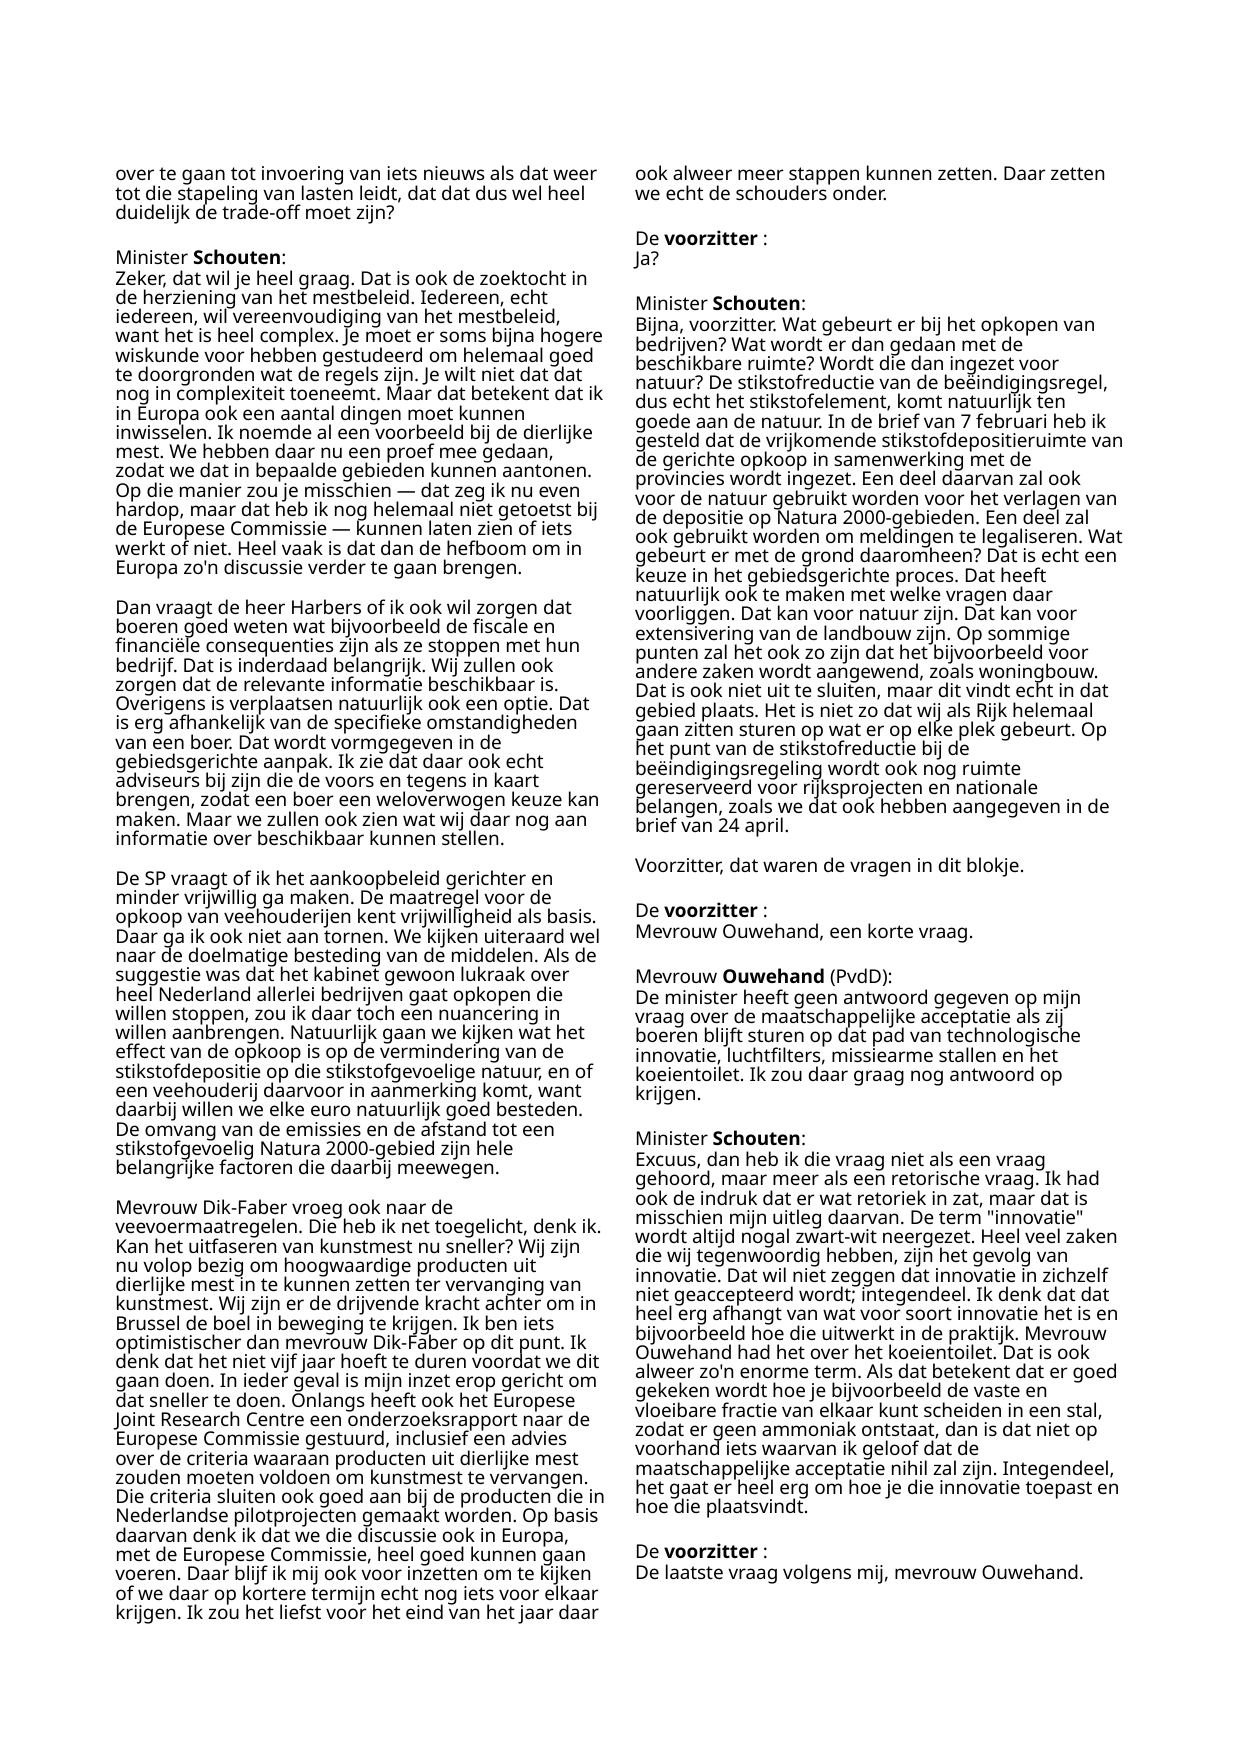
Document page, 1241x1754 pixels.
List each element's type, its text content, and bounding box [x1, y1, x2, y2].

text Mevrouw Ouwehand, een korte vraag. [635, 923, 1125, 942]
text Zeker, dat wil je heel graag. Dat is ook de zoektocht in de herziening van het mestbeleid. Iedereen, echt iedereen, wil vereenvoudiging van het mestbeleid, want het is heel complex. Je moet er soms bijna hogere wiskunde voor hebben gestudeerd om helemaal goed te doorgronden wat de regels zijn. Je wilt niet dat dat nog in complexiteit toeneemt. Maar dat betekent dat ik in Europa ook een aantal dingen moet kunnen inwisselen. Ik noemde al een voorbeeld bij de dierlijke mest. We hebben daar nu een proef mee gedaan, zodat we dat in bepaalde gebieden kunnen aantonen. Op die manier zou je misschien — dat zeg ik nu even hardop, maar dat heb ik nog helemaal niet getoetst bij de Europese Commissie — kunnen laten zien of iets werkt of niet. Heel vaak is dat dan de hefboom om in Europa zo'n discussie verder te gaan brengen. [115, 270, 605, 578]
text Mevrouw Ouwehand (PvdD): [635, 963, 1125, 989]
text De voorzitter : [635, 897, 1125, 923]
text De voorzitter : [635, 1538, 1125, 1564]
text Minister Schouten: [115, 244, 605, 270]
text Voorzitter, dat waren de vragen in dit blokje. [635, 857, 1125, 877]
text De laatste vraag volgens mij, mevrouw Ouwehand. [635, 1564, 1125, 1583]
text Ja? [635, 250, 1125, 270]
text De voorzitter : [635, 225, 1125, 250]
text Dan vraagt de heer Harbers of ik ook wil zorgen dat boeren goed weten wat bijvoorbeeld de fiscale en financiële consequenties zijn als ze stoppen met hun bedrijf. Dat is inderdaad belangrijk. Wij zullen ook zorgen dat de relevante informatie beschikbaar is. Overigens is verplaatsen natuurlijk ook een optie. Dat is erg afhankelijk van de specifieke omstandigheden van een boer. Dat wordt vormgegeven in de gebiedsgerichte aanpak. Ik zie dat daar ook echt adviseurs bij zijn die de voors en tegens in kaart brengen, zodat een boer een weloverwogen keuze kan maken. Maar we zullen ook zien wat wij daar nog aan informatie over beschikbaar kunnen stellen. [115, 599, 605, 849]
text De minister heeft geen antwoord gegeven op mijn vraag over de maatschappelijke acceptatie als zij boeren blijft sturen op dat pad van technologische innovatie, luchtfilters, missiearme stallen en het koeientoilet. Ik zou daar graag nog antwoord op krijgen. [635, 989, 1125, 1104]
text Mevrouw Dik-Faber vroeg ook naar de veevoermaatregelen. Die heb ik net toegelicht, denk ik. Kan het uitfaseren van kunstmest nu sneller? Wij zijn nu volop bezig om hoogwaardige producten uit dierlijke mest in te kunnen zetten ter vervanging van kunstmest. Wij zijn er de drijvende kracht achter om in Brussel de boel in beweging te krijgen. Ik ben iets optimistischer dan mevrouw Dik-Faber op dit punt. Ik denk dat het niet vijf jaar hoeft te duren voordat we dit gaan doen. In ieder geval is mijn inzet erop gericht om dat sneller te doen. Onlangs heeft ook het Europese Joint Research Centre een onderzoeksrapport naar de Europese Commissie gestuurd, inclusief een advies over de criteria waaraan producten uit dierlijke mest zouden moeten voldoen om kunstmest te vervangen. Die criteria sluiten ook goed aan bij de producten die in Nederlandse pilotprojecten gemaakt worden. Op basis daarvan denk ik dat we die discussie ook in Europa, met de Europese Commissie, heel goed kunnen gaan voeren. Daar blijf ik mij ook voor inzetten om te kijken of we daar op kortere termijn echt nog iets voor elkaar krijgen. Ik zou het liefst voor het eind van het jaar daar [115, 1199, 605, 1623]
text Bijna, voorzitter. Wat gebeurt er bij het opkopen van bedrijven? Wat wordt er dan gedaan met de beschikbare ruimte? Wordt die dan ingezet voor natuur? De stikstofreductie van de beëindigingsregel, dus echt het stikstofelement, komt natuurlijk ten goede aan de natuur. In de brief van 7 februari heb ik gesteld dat de vrijkomende stikstofdepositieruimte van de gerichte opkoop in samenwerking met de provincies wordt ingezet. Een deel daarvan zal ook voor de natuur gebruikt worden voor het verlagen van de depositie op Natura 2000-gebieden. Een deel zal ook gebruikt worden om meldingen te legaliseren. Wat gebeurt er met de grond daaromheen? Dat is echt een keuze in het gebiedsgerichte proces. Dat heeft natuurlijk ook te maken met welke vragen daar voorliggen. Dat kan voor natuur zijn. Dat kan voor extensivering van de landbouw zijn. Op sommige punten zal het ook zo zijn dat het bijvoorbeeld voor andere zaken wordt aangewend, zoals woningbouw. Dat is ook niet uit te sluiten, maar dit vindt echt in dat gebied plaats. Het is niet zo dat wij als Rijk helemaal gaan zitten sturen op wat er op elke plek gebeurt. Op het punt van de stikstofreductie bij de beëindigingsregeling wordt ook nog ruimte gereserveerd voor rijksprojecten en nationale belangen, zoals we dat ook hebben aangegeven in de brief van 24 april. [635, 316, 1125, 837]
text Minister Schouten: [635, 291, 1125, 316]
text over te gaan tot invoering van iets nieuws als dat weer tot die stapeling van lasten leidt, dat dat dus wel heel duidelijk de trade-off moet zijn? [115, 165, 605, 223]
text Excuus, dan heb ik die vraag niet als een vraag gehoord, maar meer als een retorische vraag. Ik had ook de indruk dat er wat retoriek in zat, maar dat is misschien mijn uitleg daarvan. De term "innovatie" wordt altijd nogal zwart-wit neergezet. Heel veel zaken die wij tegenwoordig hebben, zijn het gevolg van innovatie. Dat wil niet zeggen dat innovatie in zichzelf niet geaccepteerd wordt; integendeel. Ik denk dat dat heel erg afhangt van wat voor soort innovatie het is en bijvoorbeeld hoe die uitwerkt in de praktijk. Mevrouw Ouwehand had het over het koeientoilet. Dat is ook alweer zo'n enorme term. Als dat betekent dat er goed gekeken wordt hoe je bijvoorbeeld de vaste en vloeibare fractie van elkaar kunt scheiden in een stal, zodat er geen ammoniak ontstaat, dan is dat niet op voorhand iets waarvan ik geloof dat de maatschappelijke acceptatie nihil zal zijn. Integendeel, het gaat er heel erg om hoe je die innovatie toepast en hoe die plaatsvindt. [635, 1151, 1125, 1517]
text Minister Schouten: [635, 1125, 1125, 1151]
text De SP vraagt of ik het aankoopbeleid gerichter en minder vrijwillig ga maken. De maatregel voor de opkoop van veehouderijen kent vrijwilligheid als basis. Daar ga ik ook niet aan tornen. We kijken uiteraard wel naar de doelmatige besteding van de middelen. Als de suggestie was dat het kabinet gewoon lukraak over heel Nederland allerlei bedrijven gaat opkopen die willen stoppen, zou ik daar toch een nuancering in willen aanbrengen. Natuurlijk gaan we kijken wat het effect van de opkoop is op de vermindering van de stikstofdepositie op die stikstofgevoelige natuur, en of een veehouderij daarvoor in aanmerking komt, want daarbij willen we elke euro natuurlijk goed besteden. De omvang van de emissies en de afstand tot een stikstofgevoelig Natura 2000-gebied zijn hele belangrijke factoren die daarbij meewegen. [115, 870, 605, 1178]
text ook alweer meer stappen kunnen zetten. Daar zetten we echt de schouders onder. [635, 165, 1125, 204]
